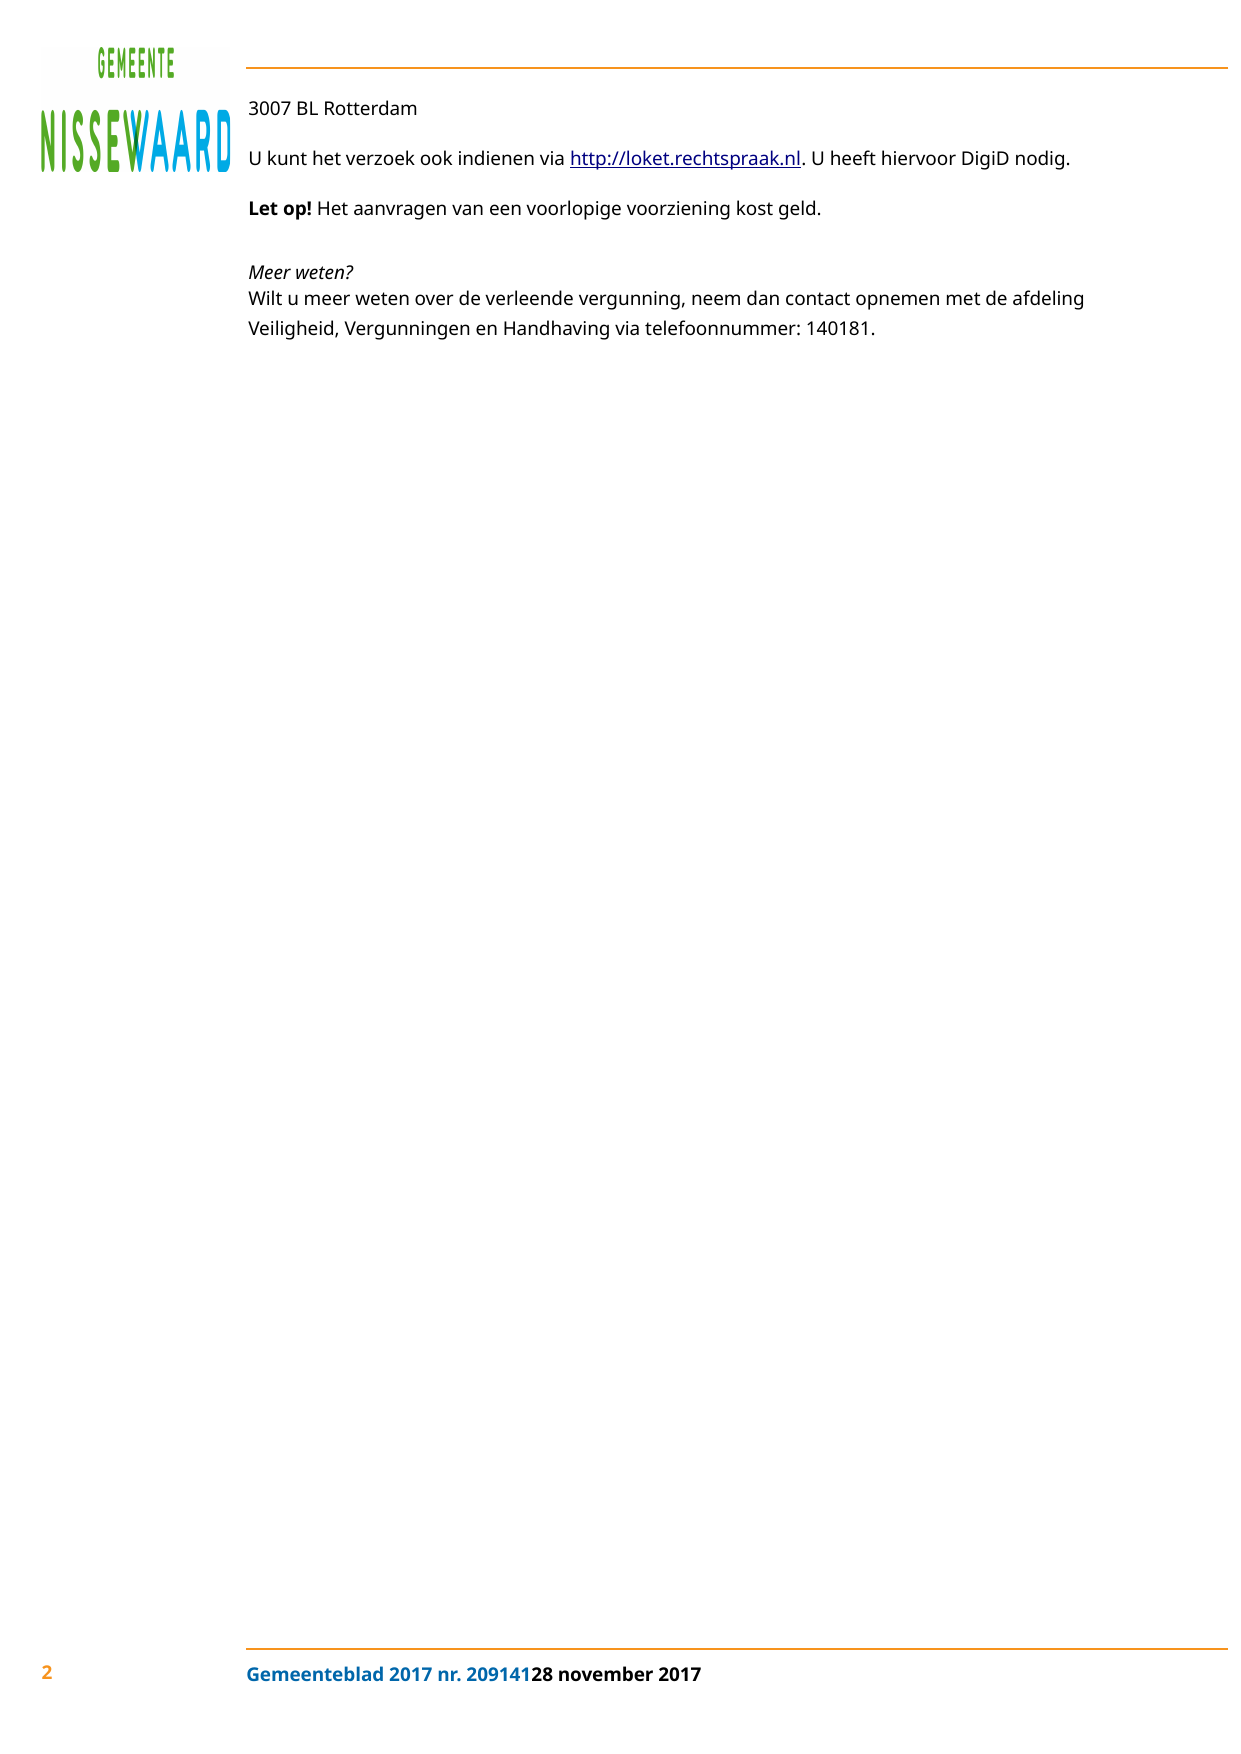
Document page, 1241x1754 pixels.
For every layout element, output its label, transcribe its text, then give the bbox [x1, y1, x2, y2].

picture [200, 151, 206, 172]
picture [176, 157, 187, 172]
text Wilt u meer weten over de verleende vergunning, neem dan contact opnemen met de afdeling Veiligheid, Vergunningen en Handhaving via telefoonnummer: 140181. [248, 285, 1152, 341]
picture [201, 122, 206, 138]
text Let op! Het aanvragen van een voorlopige voorziening kost geld. [248, 196, 1152, 221]
picture [41, 47, 231, 172]
text U kunt het verzoek ook indienen via http://loket.rechtspraak.nl. U heeft hiervoor DigiD nodig. [248, 145, 1152, 171]
text Meer weten? [248, 259, 1152, 285]
picture [154, 157, 165, 172]
text 3007 BL Rotterdam [248, 95, 1152, 121]
picture [222, 122, 227, 160]
